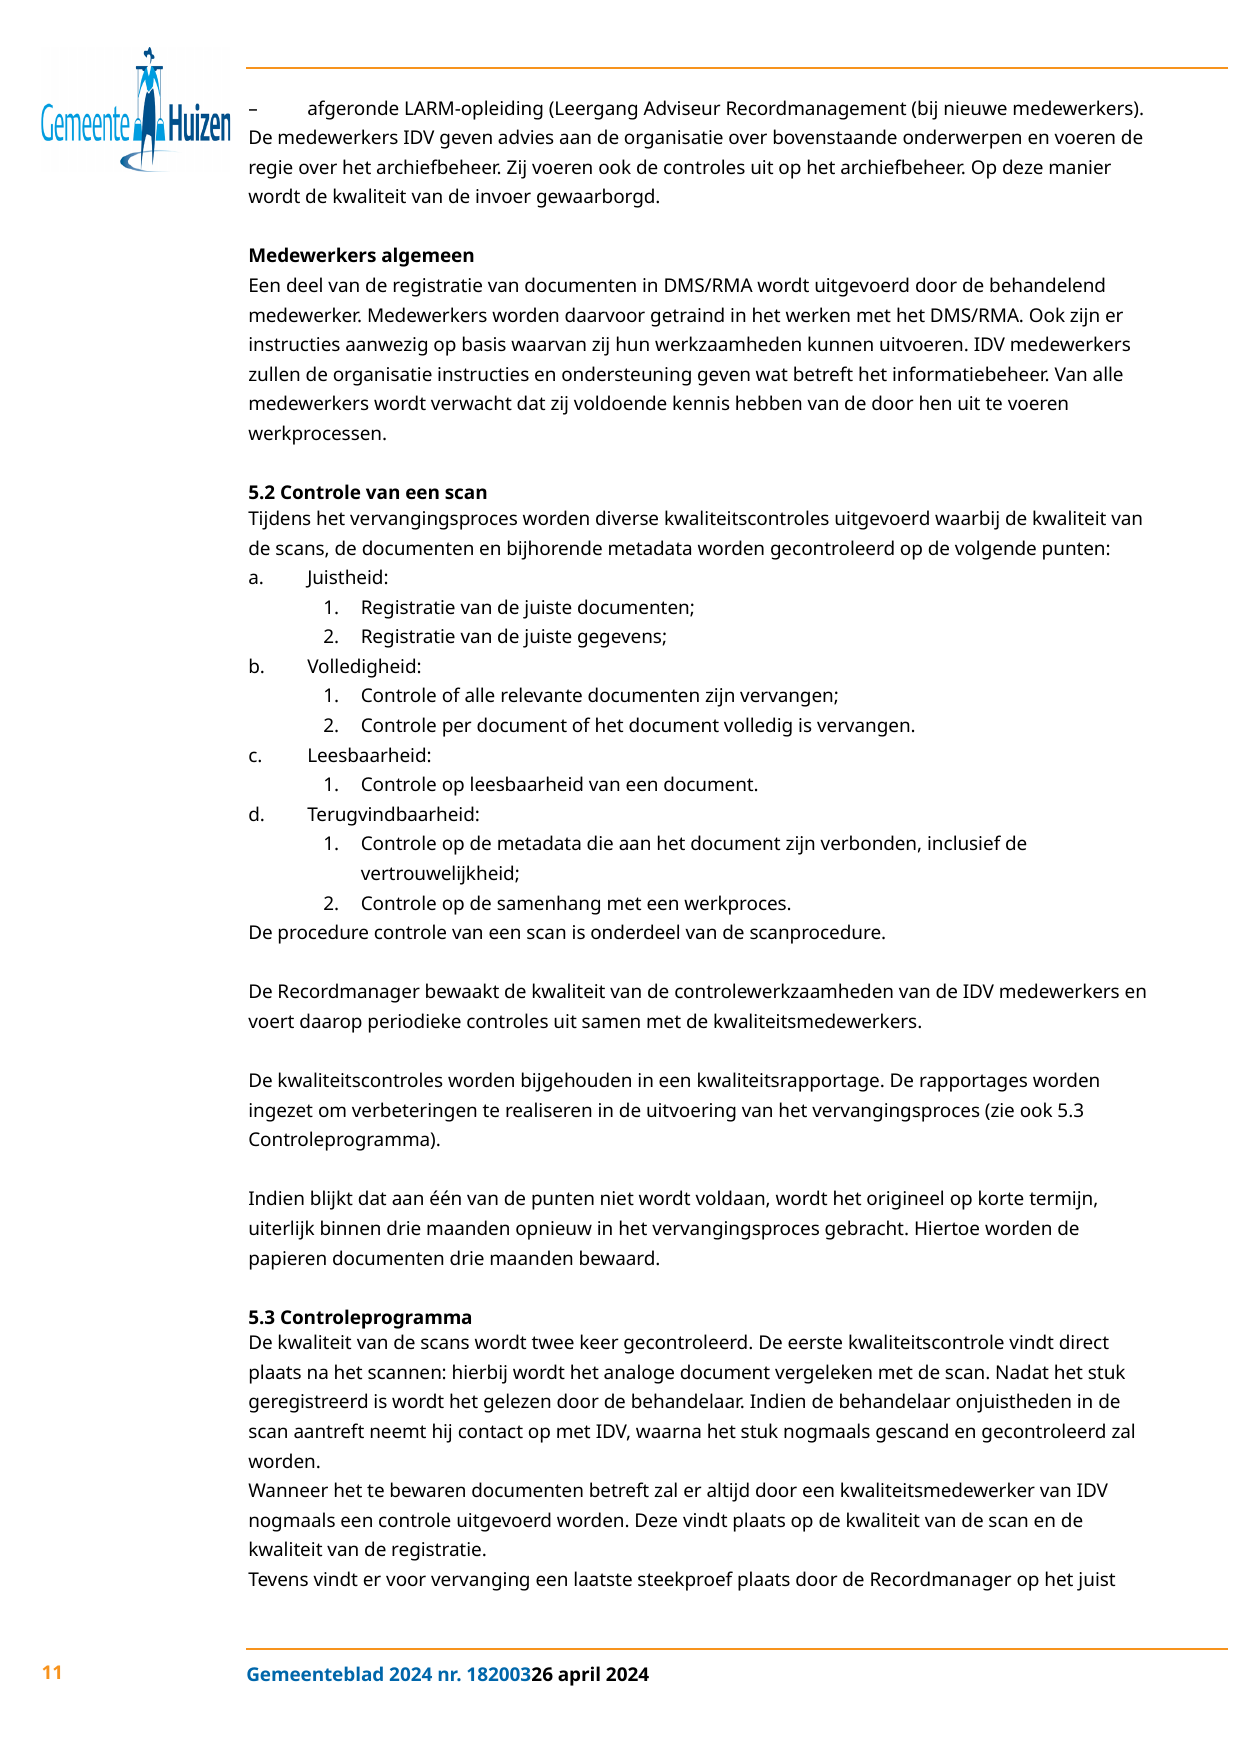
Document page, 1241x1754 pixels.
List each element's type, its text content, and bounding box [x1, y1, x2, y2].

text De kwaliteit van de scans wordt twee keer gecontroleerd. De eerste kwaliteitscontrole vindt direct plaats na het scannen: hierbij wordt het analoge document vergeleken met de scan. Nadat het stuk geregistreerd is wordt het gelezen door de behandelaar. Indien de behandelaar onjuistheden in de scan aantreft neemt hij contact op met IDV, waarna het stuk nogmaals gescand en gecontroleerd zal worden. [248, 1329, 1152, 1474]
text De Recordmanager bewaakt de kwaliteit van de controlewerkzaamheden van de IDV medewerkers en voert daarop periodieke controles uit samen met de kwaliteitsmedewerkers. [248, 978, 1152, 1034]
list Controle op de samenhang met een werkproces. [323, 890, 1152, 915]
list Controle of alle relevante documenten zijn vervangen; [323, 683, 1152, 708]
text 5.3 Controleprogramma [248, 1304, 1152, 1329]
list Controle op leesbaarheid van een document. [323, 771, 1152, 797]
text De procedure controle van een scan is onderdeel van de scanprocedure. [248, 919, 1152, 945]
list afgeronde LARM-opleiding (Leergang Adviseur Recordmanagement (bij nieuwe medewerkers). [248, 95, 1152, 121]
text Een deel van de registratie van documenten in DMS/RMA wordt uitgevoerd door de behandelend medewerker. Medewerkers worden daarvoor getraind in het werken met het DMS/RMA. Ook zijn er instructies aanwezig op basis waarvan zij hun werkzaamheden kunnen uitvoeren. IDV medewerkers zullen de organisatie instructies en ondersteuning geven wat betreft het informatiebeheer. Van alle medewerkers wordt verwacht dat zij voldoende kennis hebben van de door hen uit te voeren werkprocessen. [248, 272, 1152, 446]
text Indien blijkt dat aan één van de punten niet wordt voldaan, wordt het origineel op korte termijn, uiterlijk binnen drie maanden opnieuw in het vervangingsproces gebracht. Hiertoe worden de papieren documenten drie maanden bewaard. [248, 1186, 1152, 1270]
list Registratie van de juiste gegevens; [323, 623, 1152, 649]
text Wanneer het te bewaren documenten betreft zal er altijd door een kwaliteitsmedewerker van IDV nogmaals een controle uitgevoerd worden. Deze vindt plaats op de kwaliteit van de scan en de kwaliteit van de registratie. [248, 1477, 1152, 1562]
list Volledigheid: [248, 653, 1152, 679]
list Controle op de metadata die aan het document zijn verbonden, inclusief de vertrouwelijkheid; [323, 831, 1152, 886]
list Juistheid: [248, 564, 1152, 590]
list Terugvindbaarheid: [248, 801, 1152, 827]
list Controle per document of het document volledig is vervangen. [323, 712, 1152, 738]
text Medewerkers algemeen [248, 243, 1152, 268]
text De kwaliteitscontroles worden bijgehouden in een kwaliteitsrapportage. De rapportages worden ingezet om verbeteringen te realiseren in de uitvoering van het vervangingsproces (zie ook 5.3 Controleprogramma). [248, 1067, 1152, 1152]
picture [41, 47, 231, 172]
text Tevens vindt er voor vervanging een laatste steekproef plaats door de Recordmanager op het juist [248, 1566, 1152, 1592]
list Leesbaarheid: [248, 742, 1152, 767]
text De medewerkers IDV geven advies aan de organisatie over bovenstaande onderwerpen en voeren de regie over het archiefbeheer. Zij voeren ook de controles uit op het archiefbeheer. Op deze manier wordt de kwaliteit van de invoer gewaarborgd. [248, 124, 1152, 209]
list Registratie van de juiste documenten; [323, 594, 1152, 619]
text Tijdens het vervangingsproces worden diverse kwaliteitscontroles uitgevoerd waarbij de kwaliteit van de scans, de documenten en bijhorende metadata worden gecontroleerd op de volgende punten: [248, 505, 1152, 560]
text 5.2 Controle van een scan [248, 479, 1152, 505]
